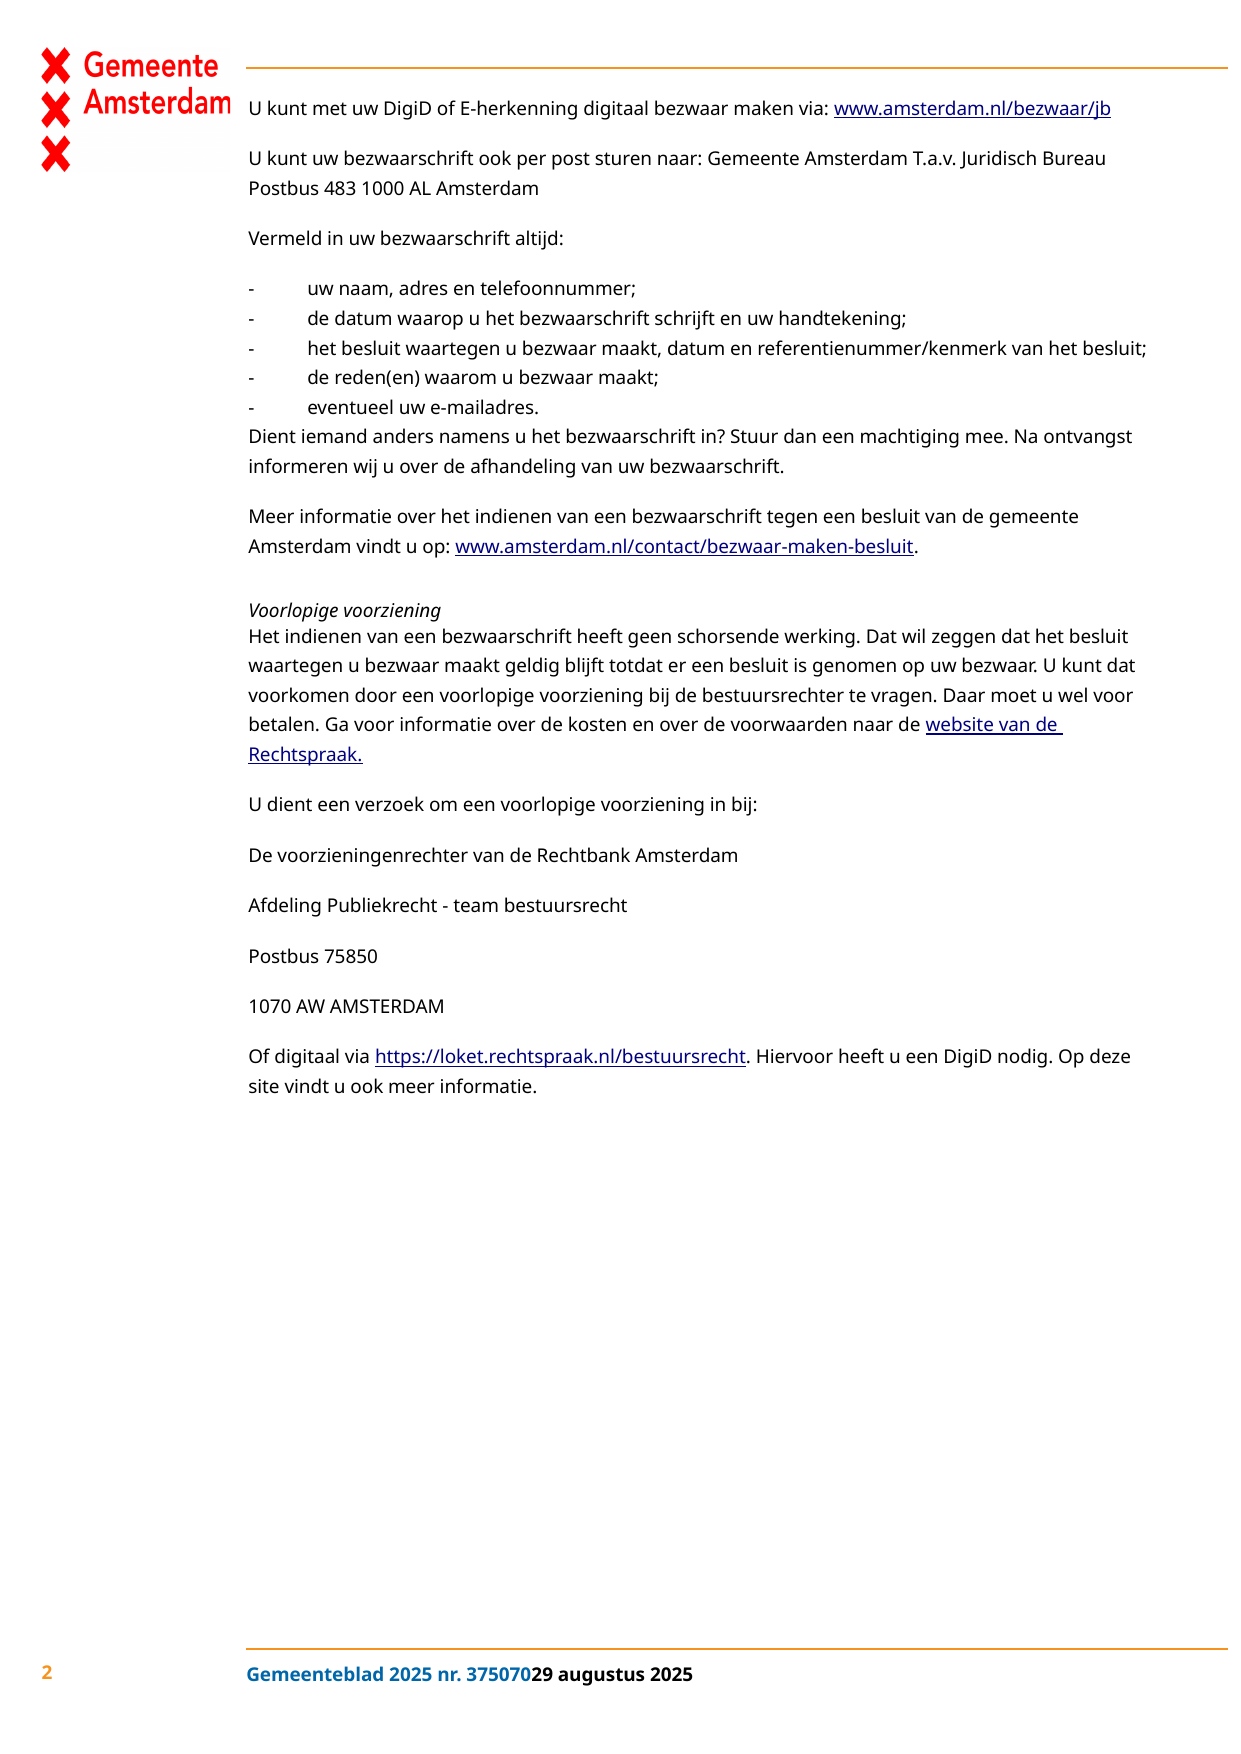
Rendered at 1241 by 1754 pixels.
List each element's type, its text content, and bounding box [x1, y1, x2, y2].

list de reden(en) waarom u bezwaar maakt; [248, 364, 1152, 390]
list uw naam, adres en telefoonnummer; [248, 276, 1152, 301]
text U dient een verzoek om een voorlopige voorziening in bij: [248, 792, 1152, 817]
text Voorlopige voorziening [248, 597, 1152, 623]
text Afdeling Publiekrecht - team bestuursrecht [248, 892, 1152, 918]
text De voorzieningenrechter van de Rechtbank Amsterdam [248, 842, 1152, 868]
list de datum waarop u het bezwaarschrift schrijft en uw handtekening; [248, 305, 1152, 331]
text Postbus 75850 [248, 943, 1152, 968]
list eventueel uw e-mailadres. [248, 394, 1152, 420]
text 1070 AW AMSTERDAM [248, 993, 1152, 1019]
list het besluit waartegen u bezwaar maakt, datum en referentienummer/kenmerk van het besluit; [248, 335, 1152, 361]
text U kunt uw bezwaarschrift ook per post sturen naar: Gemeente Amsterdam T.a.v. Juridisch Bureau Postbus 483 1000 AL Amsterdam [248, 145, 1152, 201]
text Vermeld in uw bezwaarschrift altijd: [248, 225, 1152, 251]
text Of digitaal via https://loket.rechtspraak.nl/bestuursrecht. Hiervoor heeft u een DigiD nodig. Op deze site vindt u ook meer informatie. [248, 1044, 1152, 1099]
text Het indienen van een bezwaarschrift heeft geen schorsende werking. Dat wil zeggen dat het besluit waartegen u bezwaar maakt geldig blijft totdat er een besluit is genomen op uw bezwaar. U kunt dat voorkomen door een voorlopige voorziening bij de bestuursrechter te vragen. Daar moet u wel voor betalen. Ga voor informatie over de kosten en over de voorwaarden naar de website van de Rechtspraak. [248, 623, 1152, 767]
picture [41, 47, 231, 172]
text U kunt met uw DigiD of E-herkenning digitaal bezwaar maken via: www.amsterdam.nl/bezwaar/jb [248, 95, 1152, 121]
text Meer informatie over het indienen van een bezwaarschrift tegen een besluit van de gemeente Amsterdam vindt u op: www.amsterdam.nl/contact/bezwaar-maken-besluit. [248, 503, 1152, 559]
text Dient iemand anders namens u het bezwaarschrift in? Stuur dan een machtiging mee. Na ontvangst informeren wij u over de afhandeling van uw bezwaarschrift. [248, 423, 1152, 479]
